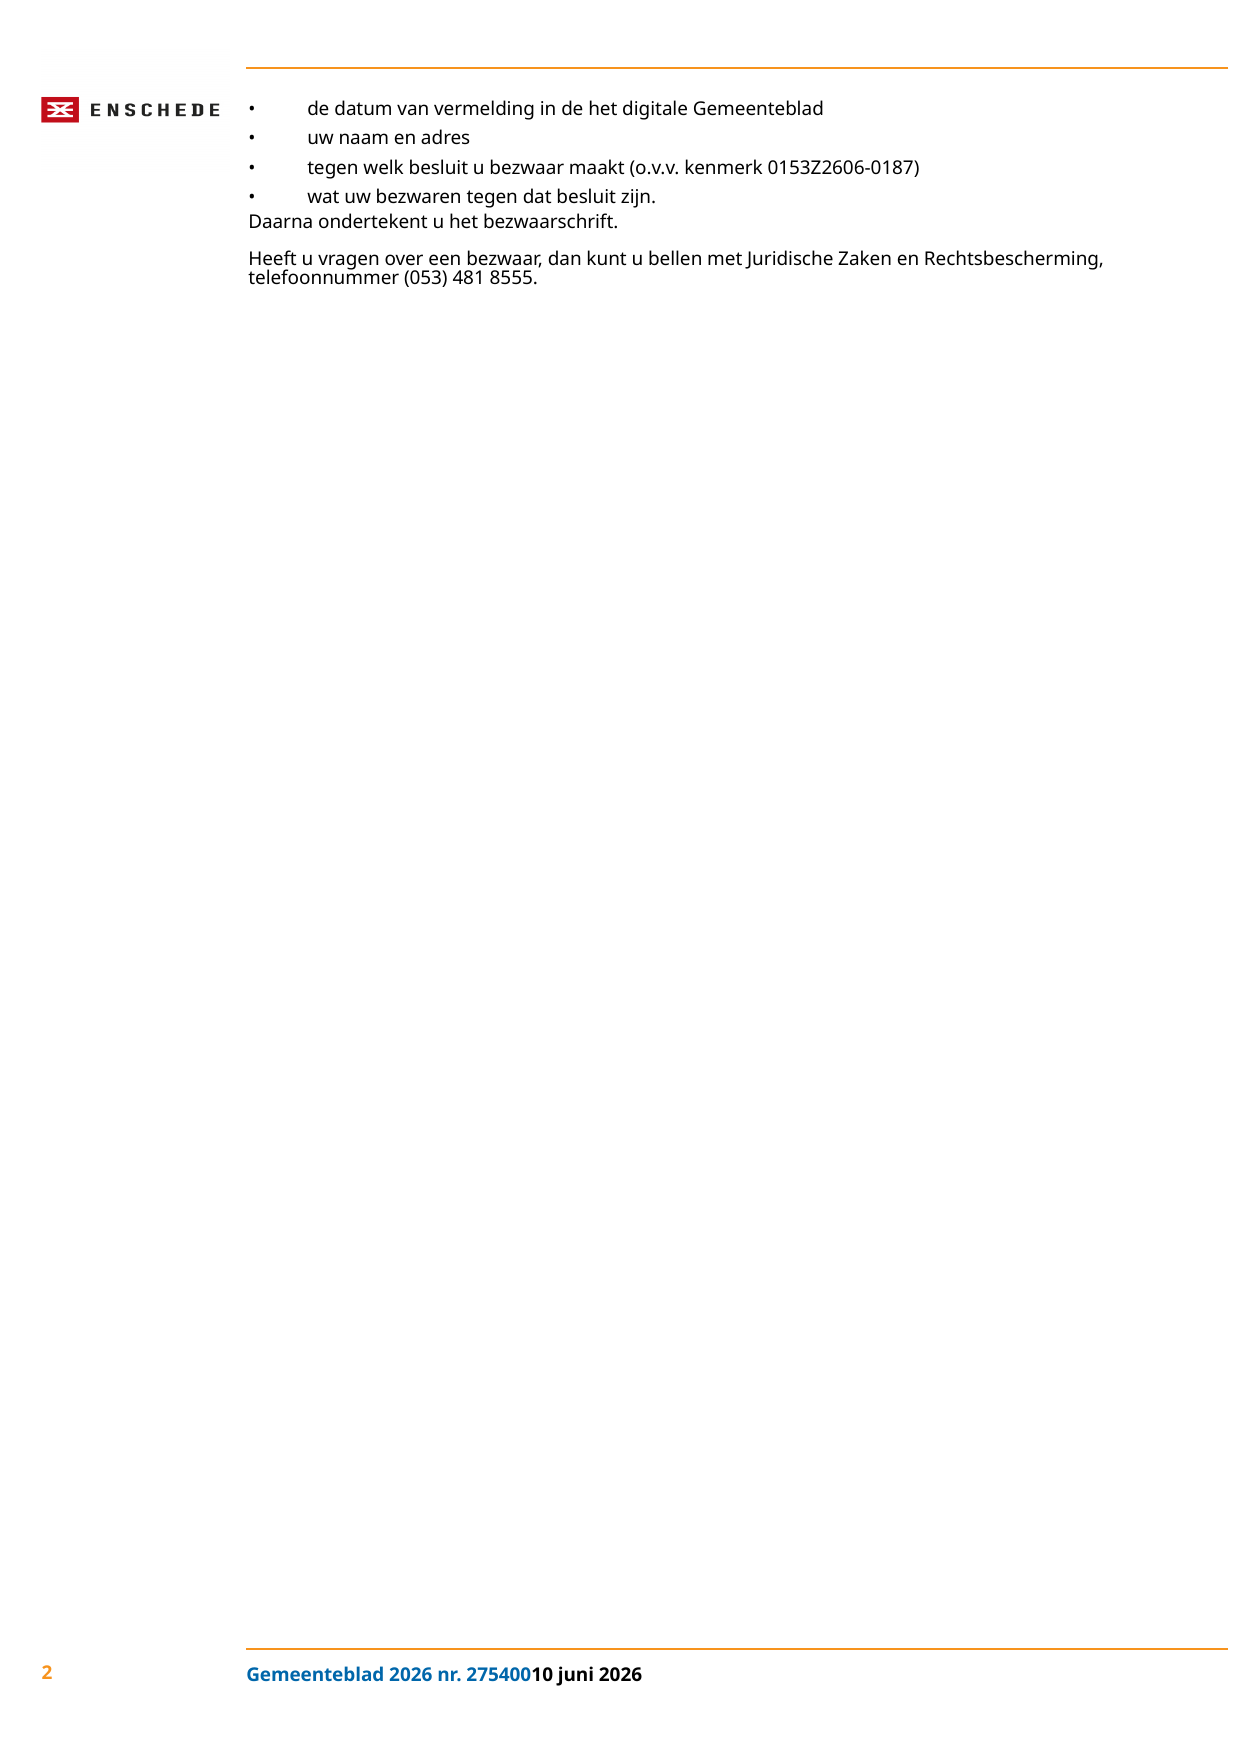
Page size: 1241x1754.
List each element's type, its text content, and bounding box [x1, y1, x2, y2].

picture [41, 47, 231, 172]
text Daarna ondertekent u het bezwaarschrift. [248, 213, 1152, 232]
list tegen welk besluit u bezwaar maakt (o.v.v. kenmerk 0153Z2606-0187) [248, 154, 1152, 180]
list de datum van vermelding in de het digitale Gemeenteblad [248, 95, 1152, 121]
text Heeft u vragen over een bezwaar, dan kunt u bellen met Juridische Zaken en Rechtsbescherming, telefoonnummer (053) 481 8555. [248, 250, 1152, 289]
list wat uw bezwaren tegen dat besluit zijn. [248, 183, 1152, 209]
list uw naam en adres [248, 124, 1152, 150]
